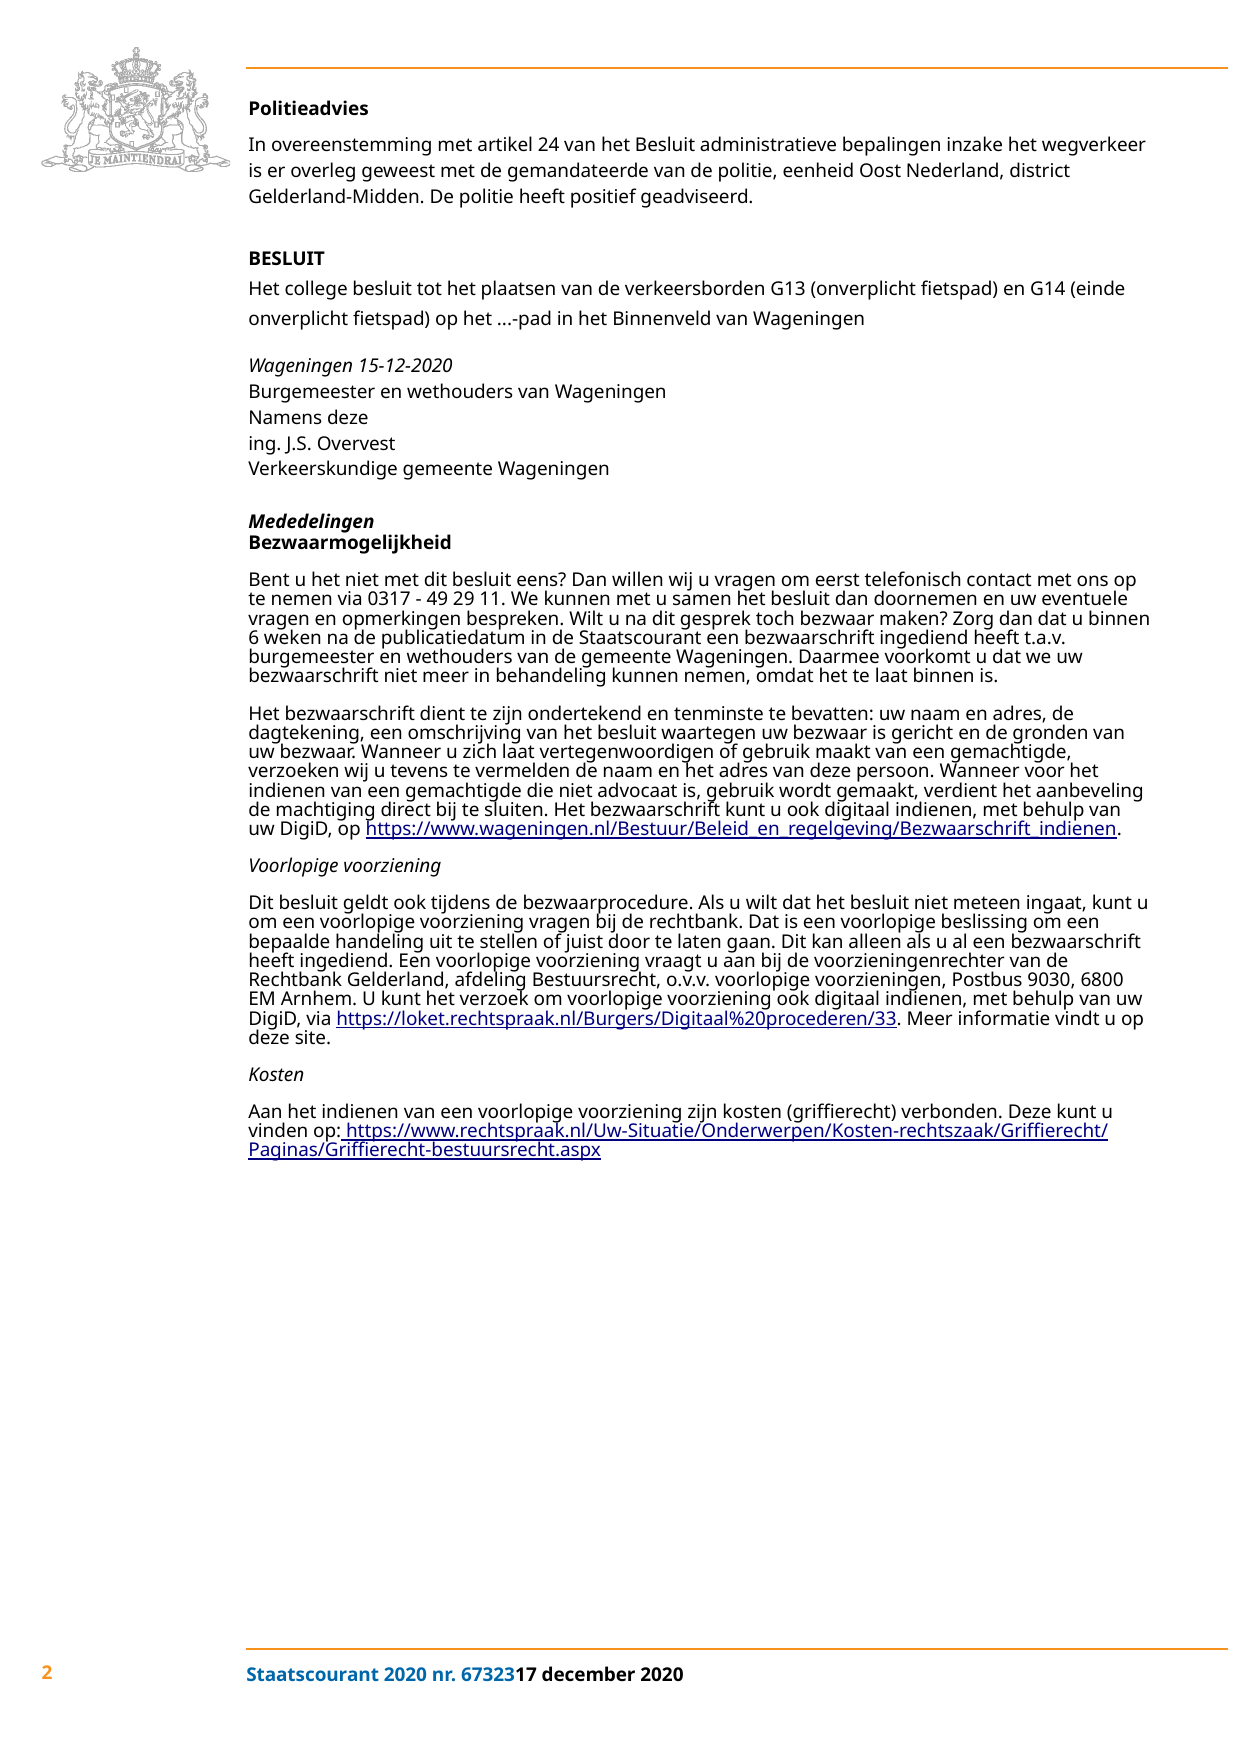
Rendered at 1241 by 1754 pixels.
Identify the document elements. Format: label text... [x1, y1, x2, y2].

text Verkeerskundige gemeente Wageningen [248, 456, 1152, 481]
text Dit besluit geldt ook tijdens de bezwaarprocedure. Als u wilt dat het besluit niet meteen ingaat, kunt u om een voorlopige voorziening vragen bij de rechtbank. Dat is een voorlopige beslissing om een bepaalde handeling uit te stellen of juist door te laten gaan. Dit kan alleen als u al een bezwaarschrift heeft ingediend. Een voorlopige voorziening vraagt u aan bij de voorzieningenrechter van de Rechtbank Gelderland, afdeling Bestuursrecht, o.v.v. voorlopige voorzieningen, Postbus 9030, 6800 EM Arnhem. U kunt het verzoek om voorlopige voorziening ook digitaal indienen, met behulp van uw DigiD, via https://loket.rechtspraak.nl/Burgers/Digitaal%20procederen/33. Meer informatie vindt u op deze site. [248, 894, 1152, 1048]
text Het college besluit tot het plaatsen van de verkeersborden G13 (onverplicht fietspad) en G14 (einde onverplicht fietspad) op het ...-pad in het Binnenveld van Wageningen [248, 275, 1152, 331]
picture [41, 47, 231, 172]
text BESLUIT [248, 246, 1152, 271]
text Het bezwaarschrift dient te zijn ondertekend en tenminste te bevatten: uw naam en adres, de dagtekening, een omschrijving van het besluit waartegen uw bezwaar is gericht en de gronden van uw bezwaar. Wanneer u zich laat vertegenwoordigen of gebruik maakt van een gemachtigde, verzoeken wij u tevens te vermelden de naam en het adres van deze persoon. Wanneer voor het indienen van een gemachtigde die niet advocaat is, gebruik wordt gemaakt, verdient het aanbeveling de machtiging direct bij te sluiten. Het bezwaarschrift kunt u ook digitaal indienen, met behulp van uw DigiD, op https://www.wageningen.nl/Bestuur/Beleid_en_regelgeving/Bezwaarschrift_indienen. [248, 704, 1152, 839]
text Mededelingen [248, 508, 1152, 534]
text Voorlopige voorziening [248, 857, 1152, 876]
text Burgemeester en wethouders van Wageningen [248, 378, 1152, 404]
text Politieadvies [248, 95, 1152, 121]
text In overeenstemming met artikel 24 van het Besluit administratieve bepalingen inzake het wegverkeer is er overleg geweest met de gemandateerde van de politie, eenheid Oost Nederland, district Gelderland-Midden. De politie heeft positief geadviseerd. [248, 131, 1152, 209]
text ing. J.S. Overvest [248, 430, 1152, 456]
text Aan het indienen van een voorlopige voorziening zijn kosten (griffierecht) verbonden. Deze kunt u vinden op: https://www.rechtspraak.nl/Uw-Situatie/Onderwerpen/Kosten-rechtszaak/Griffierecht/Paginas/Griffierecht-bestuursrecht.aspx [248, 1103, 1152, 1161]
text Wageningen 15-12-2020 [248, 353, 1152, 378]
text Bent u het niet met dit besluit eens? Dan willen wij u vragen om eerst telefonisch contact met ons op te nemen via 0317 - 49 29 11. We kunnen met u samen het besluit dan doornemen en uw eventuele vragen en opmerkingen bespreken. Wilt u na dit gesprek toch bezwaar maken? Zorg dan dat u binnen 6 weken na de publicatiedatum in de Staatscourant een bezwaarschrift ingediend heeft t.a.v. burgemeester en wethouders van de gemeente Wageningen. Daarmee voorkomt u dat we uw bezwaarschrift niet meer in behandeling kunnen nemen, omdat het te laat binnen is. [248, 571, 1152, 687]
text Bezwaarmogelijkheid [248, 534, 1152, 553]
text Kosten [248, 1066, 1152, 1085]
text Namens deze [248, 404, 1152, 430]
